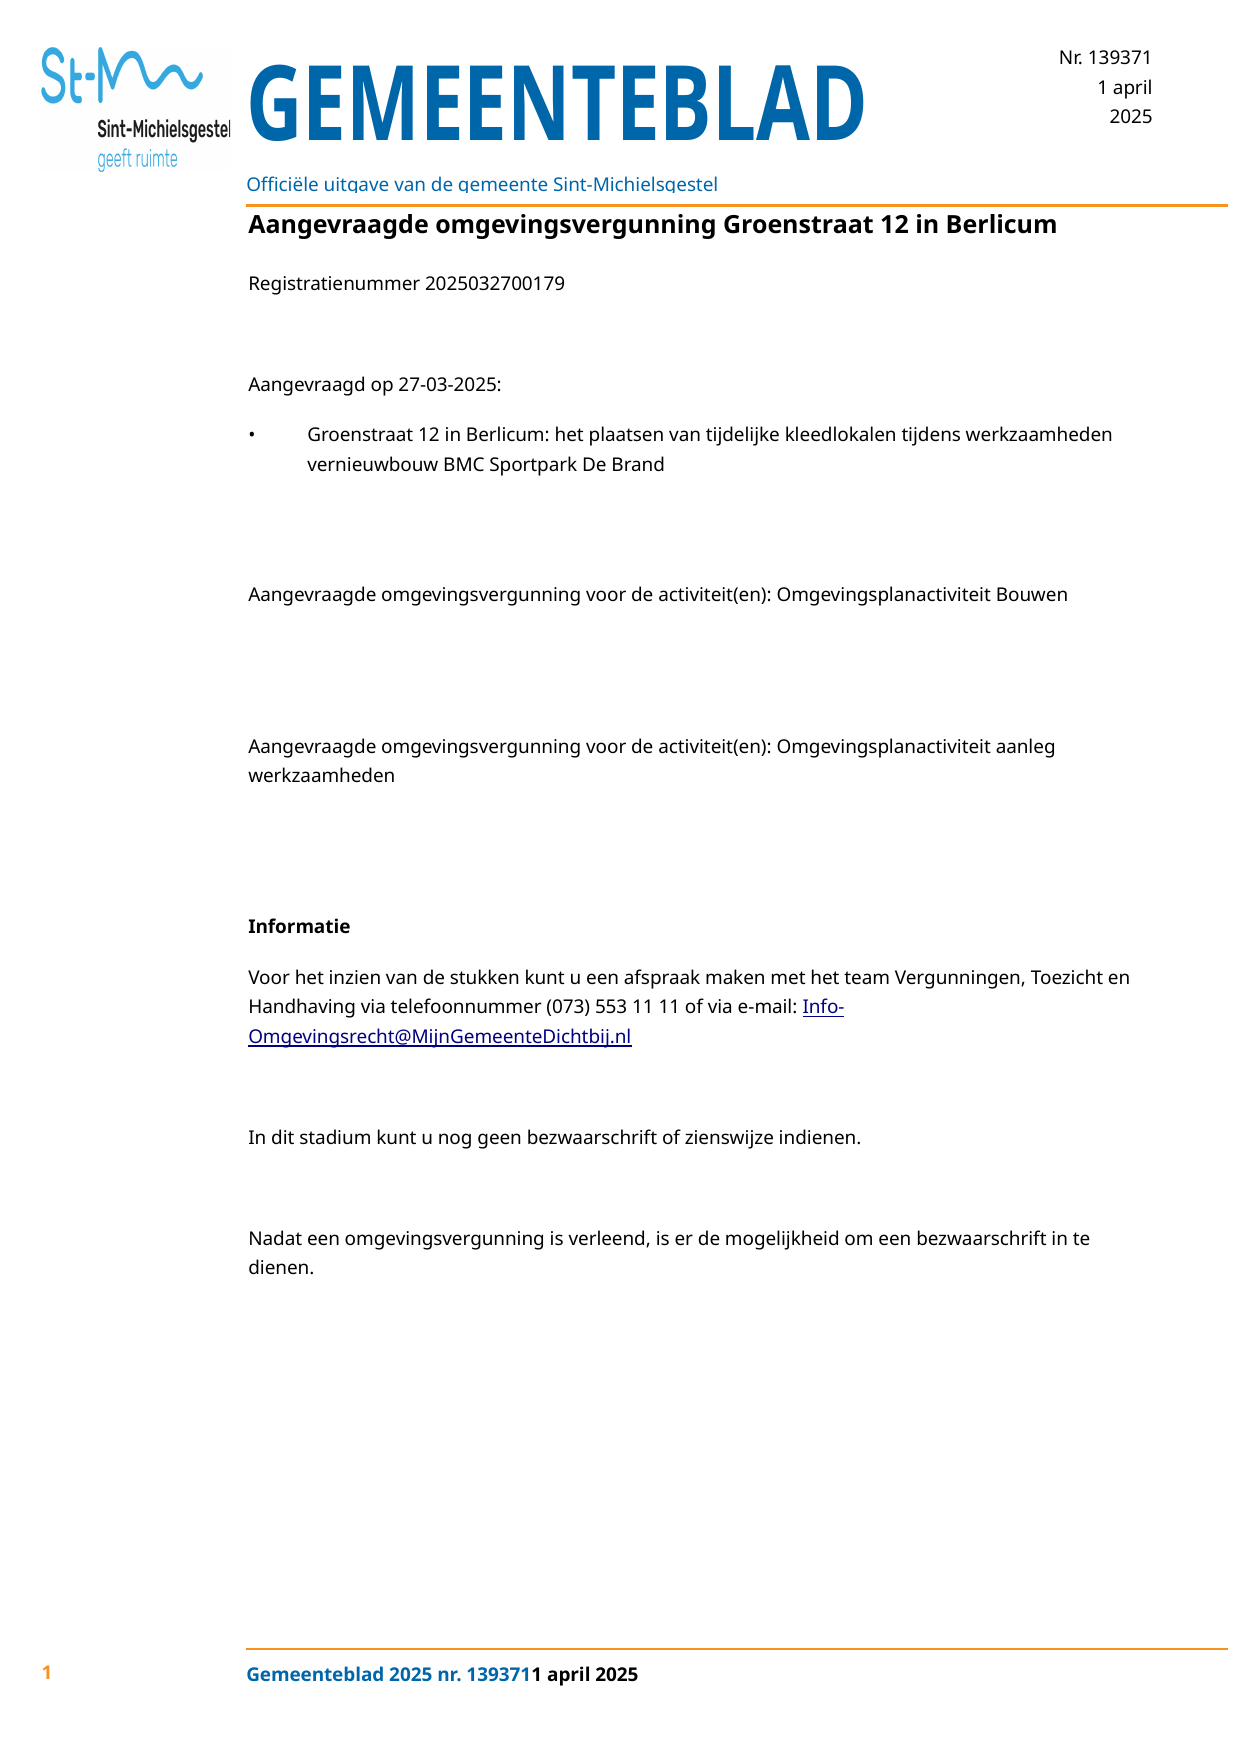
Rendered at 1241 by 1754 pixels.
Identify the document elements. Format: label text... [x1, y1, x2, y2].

list Groenstraat 12 in Berlicum: het plaatsen van tijdelijke kleedlokalen tijdens werkzaamheden vernieuwbouw BMC Sportpark De Brand [248, 422, 1152, 477]
text In dit stadium kunt u nog geen bezwaarschrift of zienswijze indienen. [248, 1124, 1152, 1150]
text Aangevraagde omgevingsvergunning voor de activiteit(en): Omgevingsplanactiviteit Bouwen [248, 582, 1152, 607]
text Aangevraagde omgevingsvergunning voor de activiteit(en): Omgevingsplanactiviteit aanleg werkzaamheden [248, 733, 1152, 788]
text Registratienummer 2025032700179 [248, 270, 1152, 296]
text Voor het inzien van de stukken kunt u een afspraak maken met het team Vergunningen, Toezicht en Handhaving via telefoonnummer (073) 553 11 11 of via e-mail: Info-Omgevingsrecht@MijnGemeenteDichtbij.nl [248, 964, 1152, 1049]
text Aangevraagde omgevingsvergunning Groenstraat 12 in Berlicum [248, 207, 1152, 241]
text Nadat een omgevingsvergunning is verleend, is er de mogelijkheid om een bezwaarschrift in te dienen. [248, 1225, 1152, 1280]
picture [41, 47, 231, 172]
text Informatie [248, 914, 1152, 939]
text Aangevraagd op 27-03-2025: [248, 371, 1152, 397]
